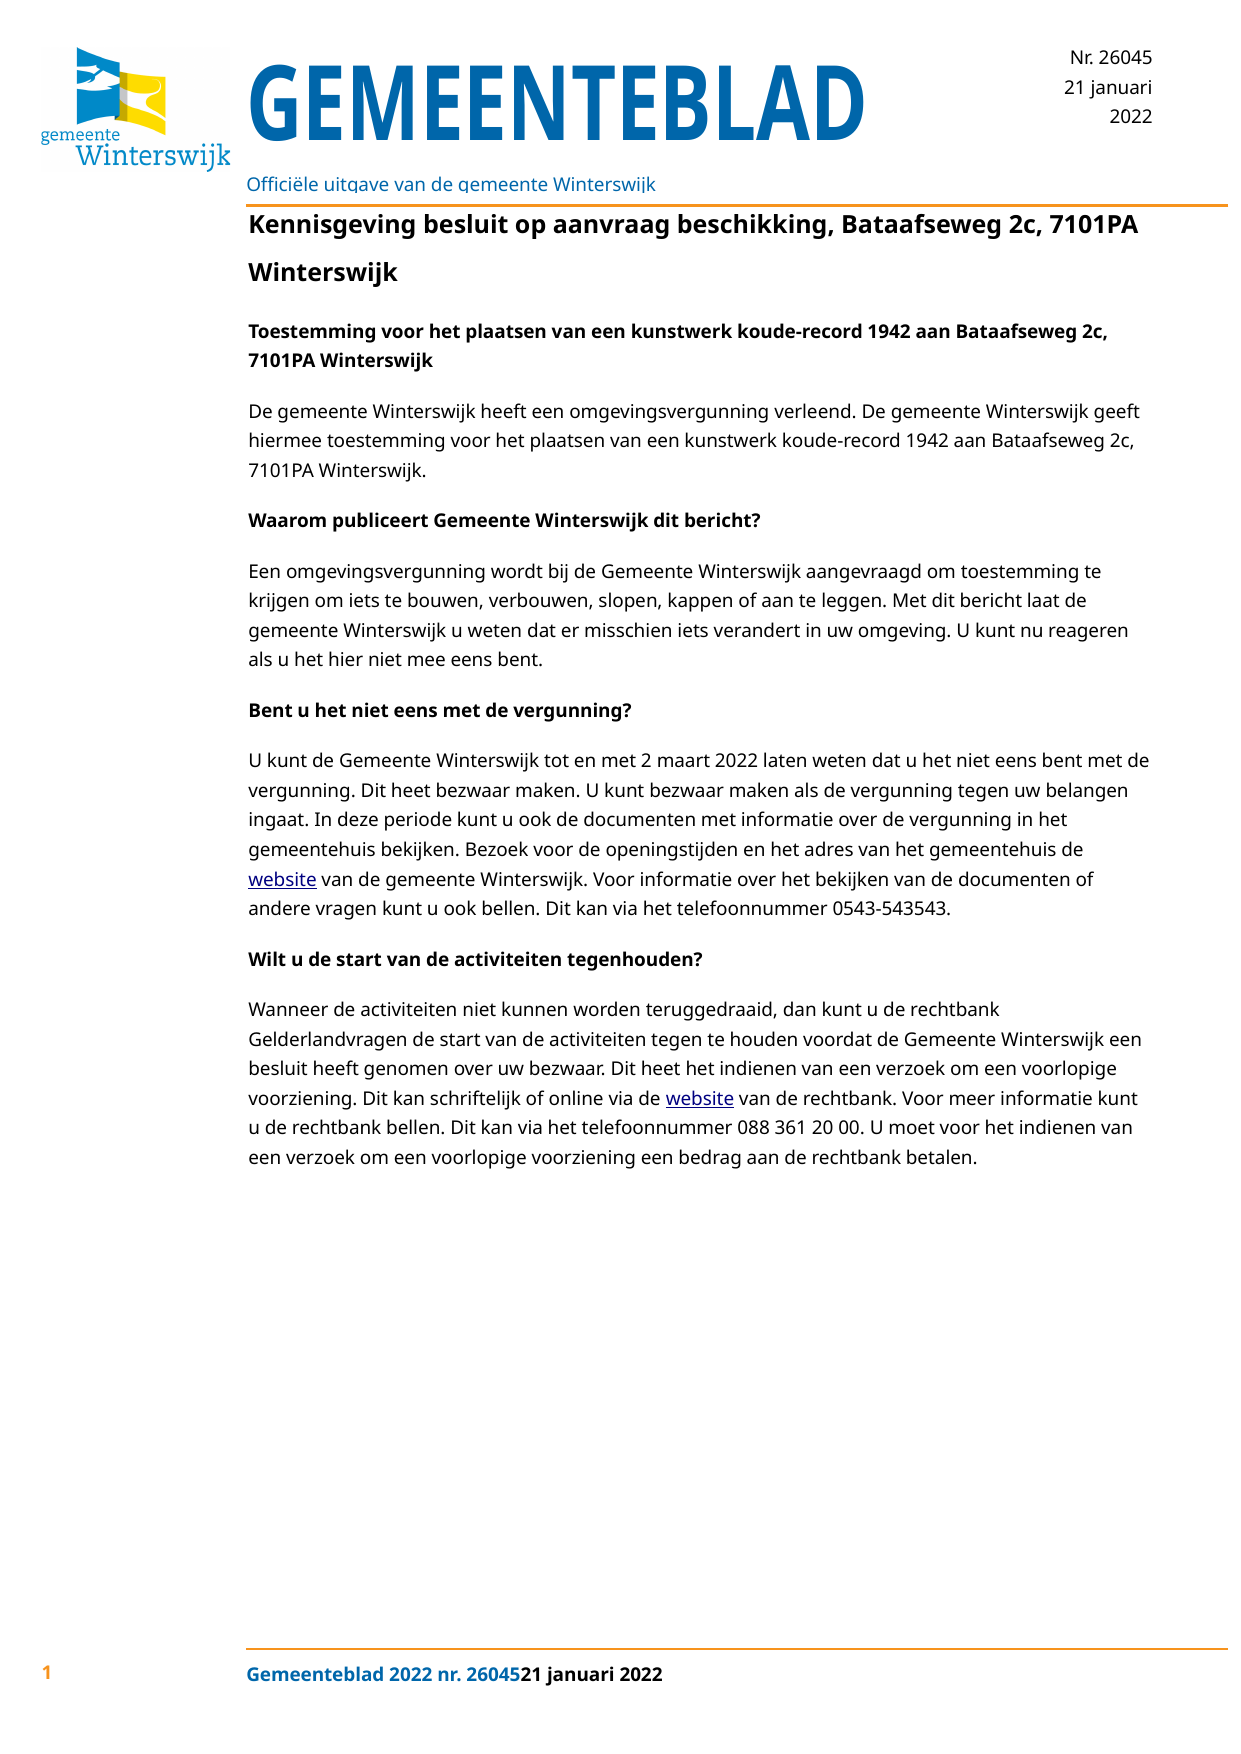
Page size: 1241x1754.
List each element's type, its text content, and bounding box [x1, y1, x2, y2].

text Een omgevingsvergunning wordt bij de Gemeente Winterswijk aangevraagd om toestemming te krijgen om iets te bouwen, verbouwen, slopen, kappen of aan te leggen. Met dit bericht laat de gemeente Winterswijk u weten dat er misschien iets verandert in uw omgeving. U kunt nu reageren als u het hier niet mee eens bent. [248, 558, 1152, 672]
picture [41, 47, 231, 172]
text Waarom publiceert Gemeente Winterswijk dit bericht? [248, 507, 1152, 533]
text U kunt de Gemeente Winterswijk tot en met 2 maart 2022 laten weten dat u het niet eens bent met de vergunning. Dit heet bezwaar maken. U kunt bezwaar maken als de vergunning tegen uw belangen ingaat. In deze periode kunt u ook de documenten met informatie over de vergunning in het gemeentehuis bekijken. Bezoek voor de openingstijden en het adres van het gemeentehuis de website van de gemeente Winterswijk. Voor informatie over het bekijken van de documenten of andere vragen kunt u ook bellen. Dit kan via het telefoonnummer 0543-543543. [248, 747, 1152, 921]
text Wanneer de activiteiten niet kunnen worden teruggedraaid, dan kunt u de rechtbank Gelderlandvragen de start van de activiteiten tegen te houden voordat de Gemeente Winterswijk een besluit heeft genomen over uw bezwaar. Dit heet het indienen van een verzoek om een voorlopige voorziening. Dit kan schriftelijk of online via de website van de rechtbank. Voor meer informatie kunt u de rechtbank bellen. Dit kan via het telefoonnummer 088 361 20 00. U moet voor het indienen van een verzoek om een voorlopige voorziening een bedrag aan de rechtbank betalen. [248, 996, 1152, 1170]
text Toestemming voor het plaatsen van een kunstwerk koude-record 1942 aan Bataafseweg 2c, 7101PA Winterswijk [248, 318, 1152, 373]
text Bent u het niet eens met de vergunning? [248, 697, 1152, 723]
text De gemeente Winterswijk heeft een omgevingsvergunning verleend. De gemeente Winterswijk geeft hiermee toestemming voor het plaatsen van een kunstwerk koude-record 1942 aan Bataafseweg 2c, 7101PA Winterswijk. [248, 398, 1152, 483]
text Kennisgeving besluit op aanvraag beschikking, Bataafseweg 2c, 7101PA Winterswijk [248, 207, 1152, 288]
text Wilt u de start van de activiteiten tegenhouden? [248, 946, 1152, 972]
picture [225, 153, 231, 162]
